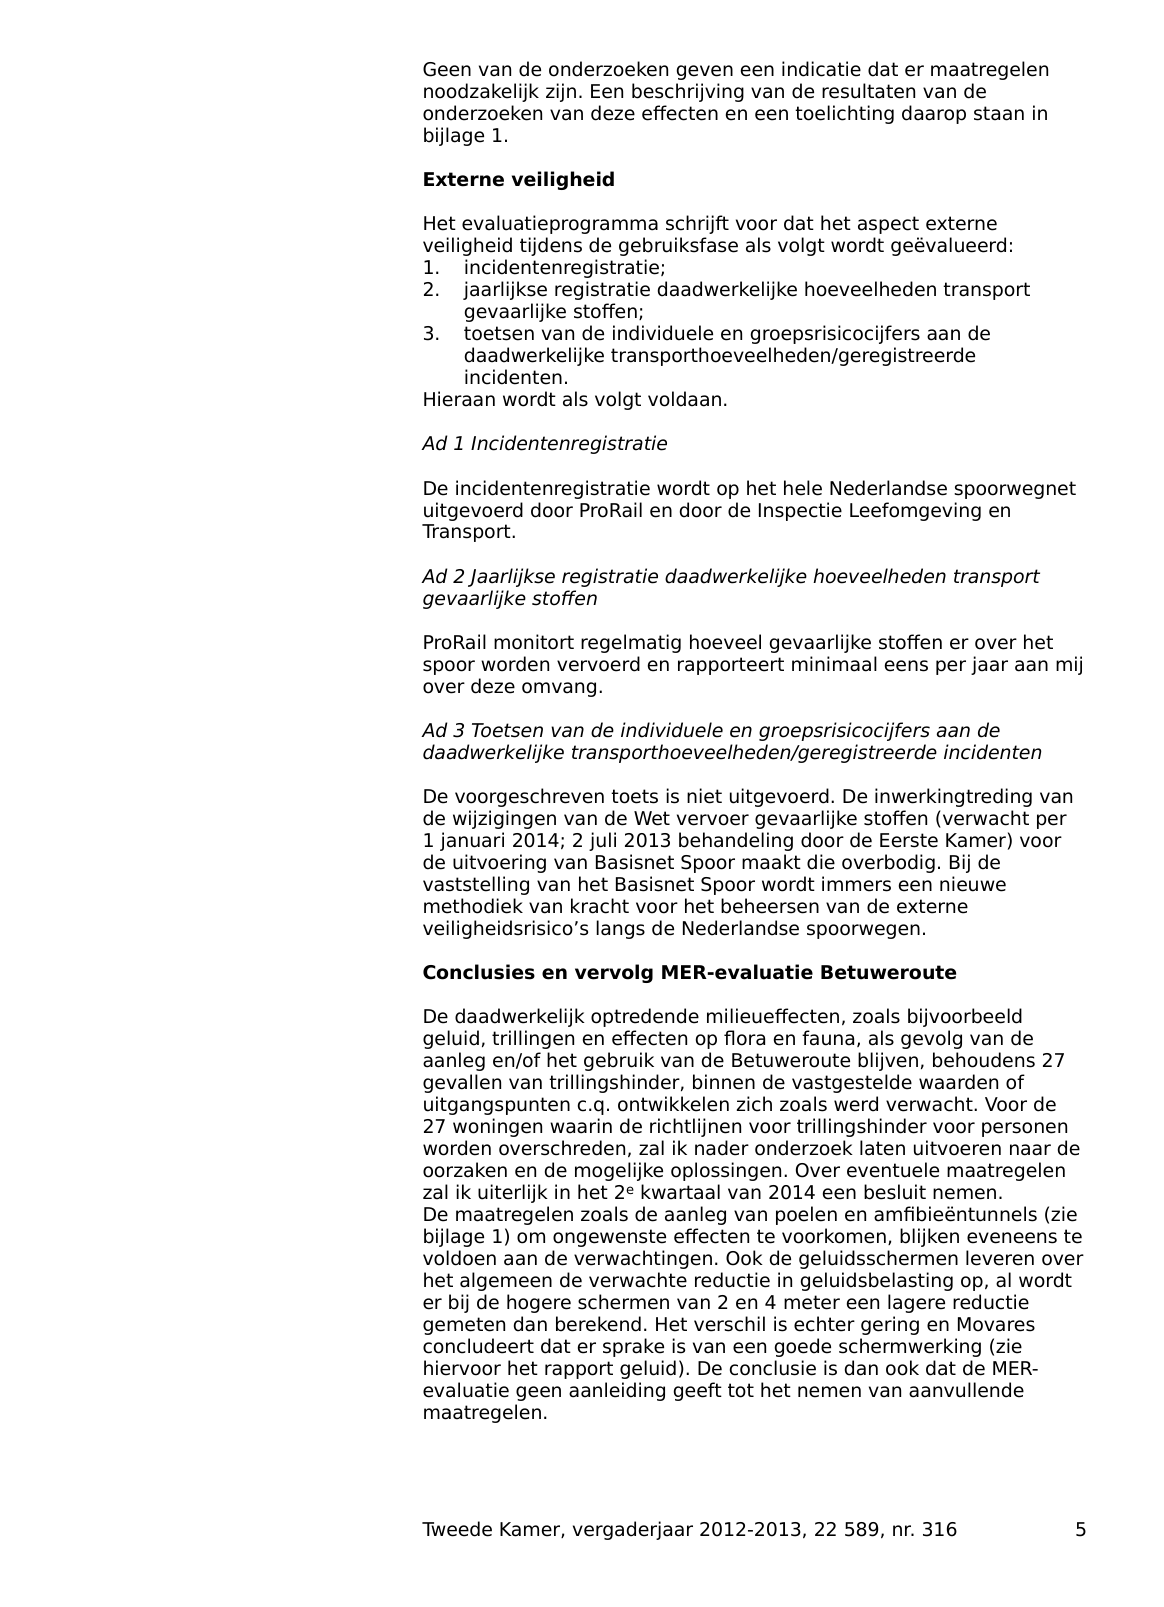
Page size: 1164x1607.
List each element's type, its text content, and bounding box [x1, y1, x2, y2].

text De voorgeschreven toets is niet uitgevoerd. De inwerkingtreding van de wijzigingen van de Wet vervoer gevaarlijke stoffen (verwacht per 1 januari 2014; 2 juli 2013 behandeling door de Eerste Kamer) voor de uitvoering van Basisnet Spoor maakt die overbodig. Bij de vaststelling van het Basisnet Spoor wordt immers een nieuwe methodiek van kracht voor het beheersen van de externe veiligheidsrisico’s langs de Nederlandse spoorwegen. [422, 786, 1087, 940]
text De maatregelen zoals de aanleg van poelen en amfibieëntunnels (zie bijlage 1) om ongewenste effecten te voorkomen, blijken eveneens te voldoen aan de verwachtingen. Ook de geluidsschermen leveren over het algemeen de verwachte reductie in geluidsbelasting op, al wordt er bij de hogere schermen van 2 en 4 meter een lagere reductie gemeten dan berekend. Het verschil is echter gering en Movares concludeert dat er sprake is van een goede schermwerking (zie hiervoor het rapport geluid). De conclusie is dan ook dat de MER-evaluatie geen aanleiding geeft tot het nemen van aanvullende maatregelen. [422, 1204, 1087, 1424]
text Geen van de onderzoeken geven een indicatie dat er maatregelen noodzakelijk zijn. Een beschrijving van de resultaten van de onderzoeken van deze effecten en een toelichting daarop staan in bijlage 1. [422, 59, 1087, 147]
subtitle Ad 1 Incidentenregistratie [422, 433, 1087, 455]
text 2. jaarlijkse registratie daadwerkelijke hoeveelheden transport gevaarlijke stoffen; [422, 279, 1087, 323]
subtitle Externe veiligheid [422, 169, 1087, 191]
subtitle Conclusies en vervolg MER-evaluatie Betuweroute [422, 962, 1087, 984]
text De daadwerkelijk optredende milieueffecten, zoals bijvoorbeeld geluid, trillingen en effecten op flora en fauna, als gevolg van de aanleg en/of het gebruik van de Betuweroute blijven, behoudens 27 gevallen van trillingshinder, binnen de vastgestelde waarden of uitgangspunten c.q. ontwikkelen zich zoals werd verwacht. Voor de 27 woningen waarin de richtlijnen voor trillingshinder voor personen worden overschreden, zal ik nader onderzoek laten uitvoeren naar de oorzaken en de mogelijke oplossingen. Over eventuele maatregelen zal ik uiterlijk in het 2e kwartaal van 2014 een besluit nemen. [422, 1006, 1087, 1204]
text De incidentenregistratie wordt op het hele Nederlandse spoorwegnet uitgevoerd door ProRail en door de Inspectie Leefomgeving en Transport. [422, 477, 1087, 543]
text 1. incidentenregistratie; [422, 257, 1087, 279]
subtitle Ad 2 Jaarlijkse registratie daadwerkelijke hoeveelheden transport gevaarlijke stoffen [422, 566, 1087, 609]
text Hieraan wordt als volgt voldaan. [422, 389, 1087, 411]
text Het evaluatieprogramma schrijft voor dat het aspect externe veiligheid tijdens de gebruiksfase als volgt wordt geëvalueerd: [422, 213, 1087, 257]
text ProRail monitort regelmatig hoeveel gevaarlijke stoffen er over het spoor worden vervoerd en rapporteert minimaal eens per jaar aan mij over deze omvang. [422, 632, 1087, 698]
text 3. toetsen van de individuele en groepsrisicocijfers aan de daadwerkelijke transporthoeveelheden/geregistreerde incidenten. [422, 323, 1087, 389]
subtitle Ad 3 Toetsen van de individuele en groepsrisicocijfers aan de daadwerkelijke transporthoeveelheden/geregistreerde incidenten [422, 720, 1087, 764]
